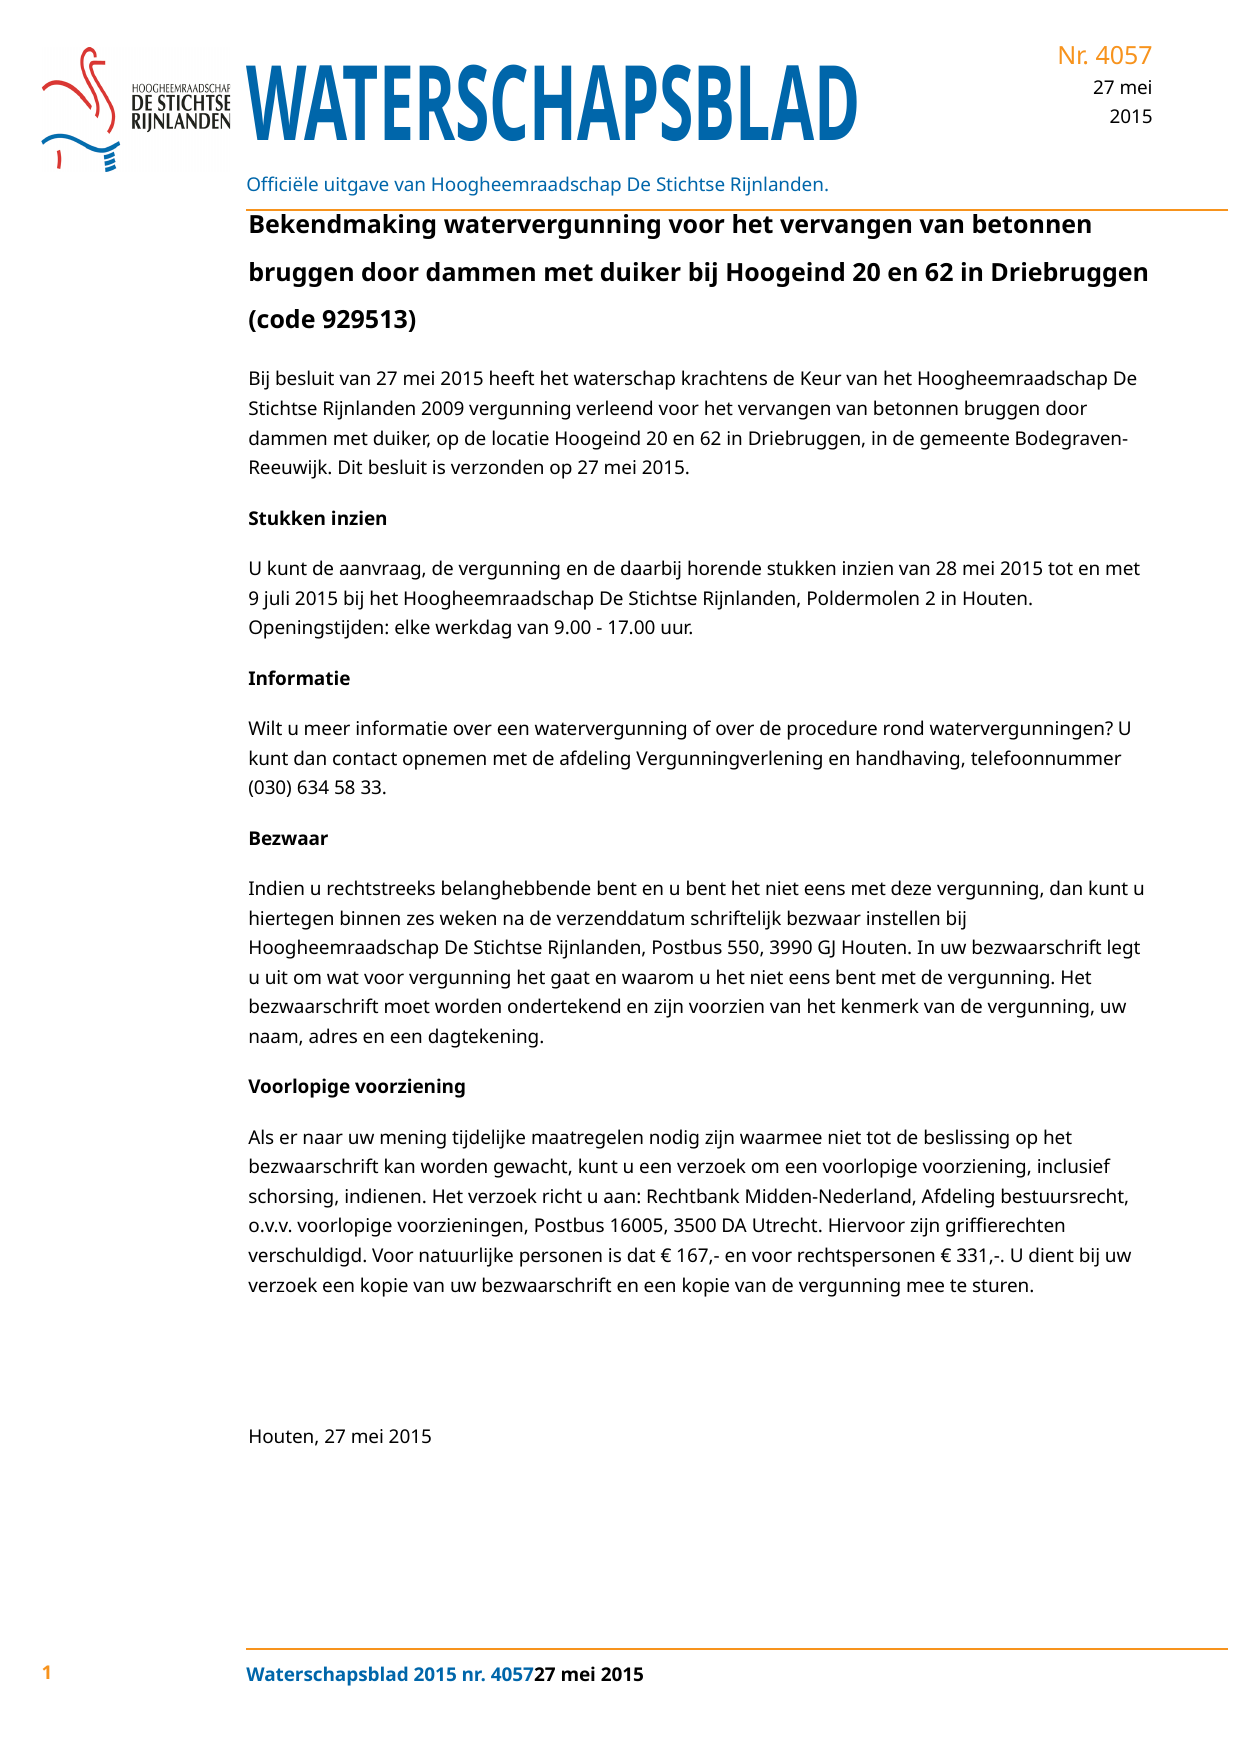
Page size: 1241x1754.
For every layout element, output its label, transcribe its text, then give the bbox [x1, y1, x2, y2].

text Wilt u meer informatie over een watervergunning of over de procedure rond watervergunningen? U kunt dan contact opnemen met de afdeling Vergunningverlening en handhaving, telefoonnummer (030) 634 58 33. [248, 715, 1152, 800]
text Voorlopige voorziening [248, 1073, 1152, 1099]
text Bekendmaking watervergunning voor het vervangen van betonnen bruggen door dammen met duiker bij Hoogeind 20 en 62 in Driebruggen (code 929513) [248, 211, 1152, 336]
text Informatie [248, 665, 1152, 690]
text Indien u rechtstreeks belanghebbende bent en u bent het niet eens met deze vergunning, dan kunt u hiertegen binnen zes weken na de verzenddatum schriftelijk bezwaar instellen bij Hoogheemraadschap De Stichtse Rijnlanden, Postbus 550, 3990 GJ Houten. In uw bezwaarschrift legt u uit om wat voor vergunning het gaat en waarom u het niet eens bent met de vergunning. Het bezwaarschrift moet worden ondertekend en zijn voorzien van het kenmerk van de vergunning, uw naam, adres en een dagtekening. [248, 875, 1152, 1049]
text Als er naar uw mening tijdelijke maatregelen nodig zijn waarmee niet tot de beslissing op het bezwaarschrift kan worden gewacht, kunt u een verzoek om een voorlopige voorziening, inclusief schorsing, indienen. Het verzoek richt u aan: Rechtbank Midden-Nederland, Afdeling bestuursrecht, o.v.v. voorlopige voorzieningen, Postbus 16005, 3500 DA Utrecht. Hiervoor zijn griffierechten verschuldigd. Voor natuurlijke personen is dat € 167,- en voor rechtspersonen € 331,-. U dient bij uw verzoek een kopie van uw bezwaarschrift en een kopie van de vergunning mee te sturen. [248, 1124, 1152, 1297]
text Bezwaar [248, 825, 1152, 850]
picture [41, 47, 231, 172]
text Houten, 27 mei 2015 [248, 1423, 1152, 1449]
text U kunt de aanvraag, de vergunning en de daarbij horende stukken inzien van 28 mei 2015 tot en met 9 juli 2015 bij het Hoogheemraadschap De Stichtse Rijnlanden, Poldermolen 2 in Houten. Openingstijden: elke werkdag van 9.00 - 17.00 uur. [248, 555, 1152, 640]
text Bij besluit van 27 mei 2015 heeft het waterschap krachtens de Keur van het Hoogheemraadschap De Stichtse Rijnlanden 2009 vergunning verleend voor het vervangen van betonnen bruggen door dammen met duiker, op de locatie Hoogeind 20 en 62 in Driebruggen, in de gemeente Bodegraven-Reeuwijk. Dit besluit is verzonden op 27 mei 2015. [248, 366, 1152, 480]
text Stukken inzien [248, 505, 1152, 530]
